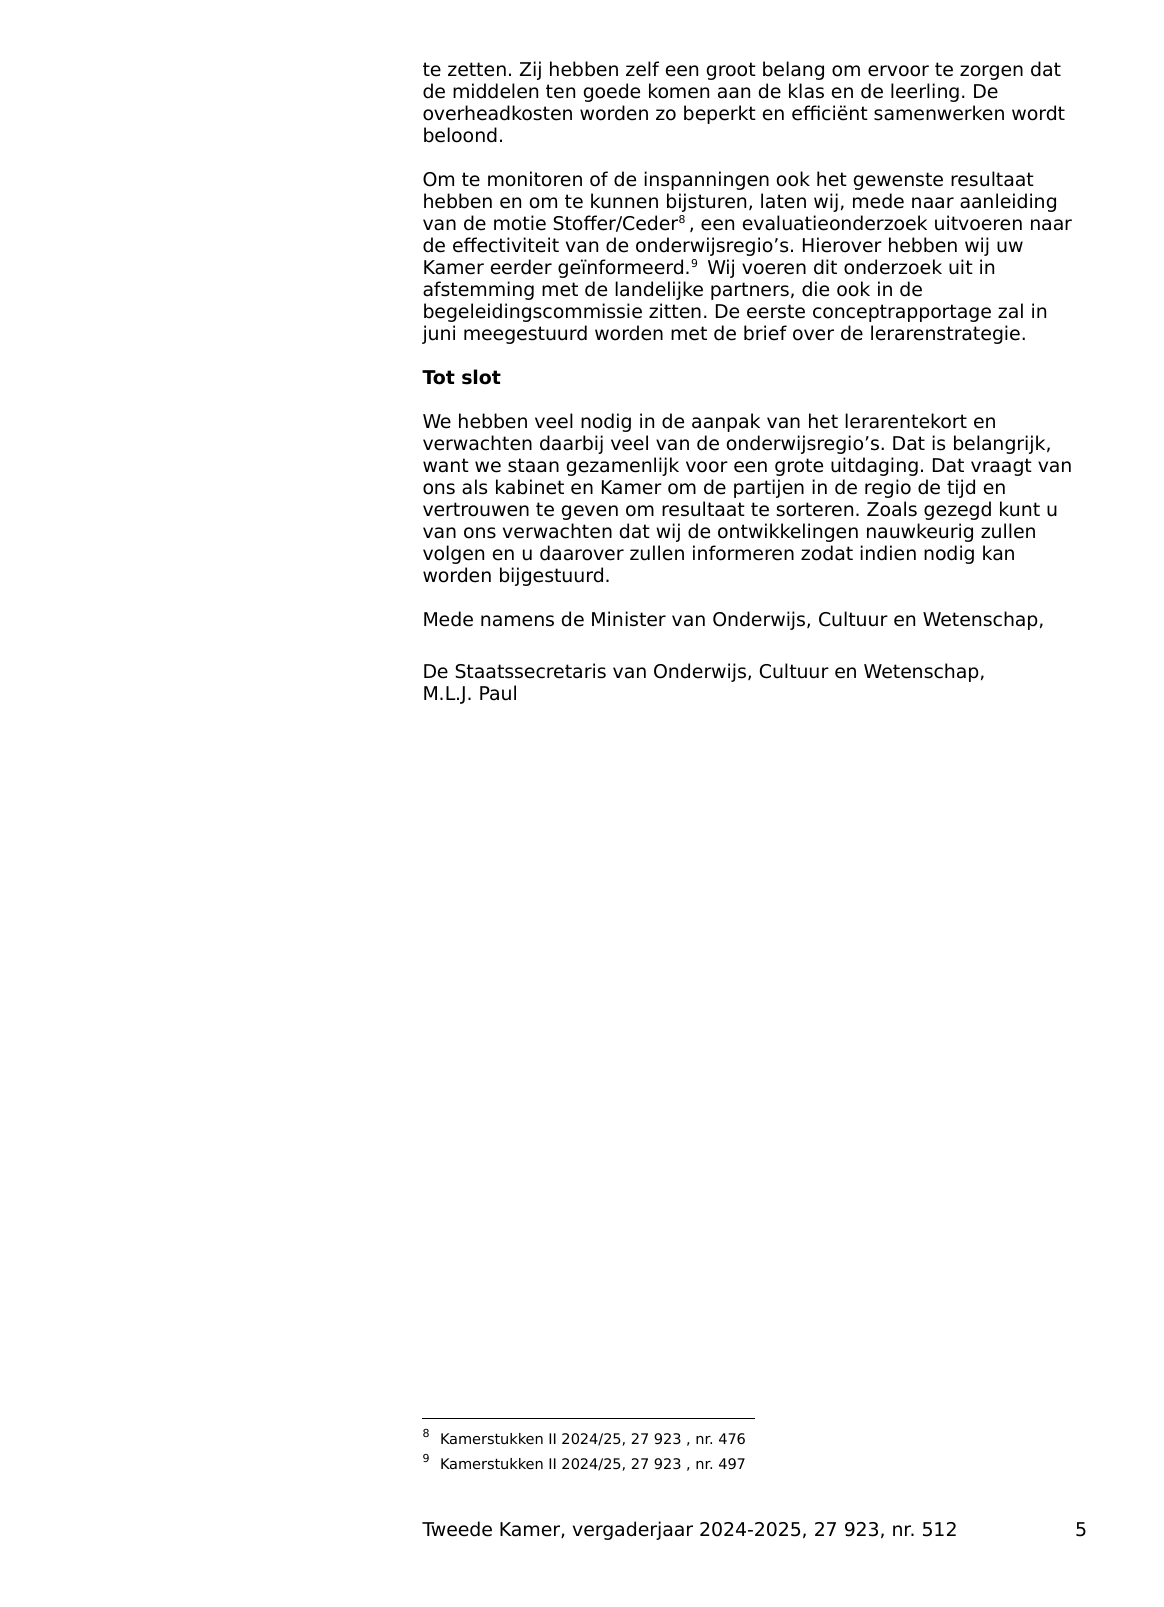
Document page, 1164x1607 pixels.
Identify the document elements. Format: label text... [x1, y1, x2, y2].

text De Staatssecretaris van Onderwijs, Cultuur en Wetenschap, M.L.J. Paul [422, 661, 1087, 705]
subtitle Tot slot [422, 367, 1087, 389]
text Kamerstukken II 2024/25, 27 923 , nr. 476 [422, 1427, 1087, 1449]
text Kamerstukken II 2024/25, 27 923 , nr. 497 [422, 1452, 1087, 1474]
text Om te monitoren of de inspanningen ook het gewenste resultaat hebben en om te kunnen bijsturen, laten wij, mede naar aanleiding van de motie Stoffer/Ceder, een evaluatieonderzoek uitvoeren naar de effectiviteit van de onderwijsregio’s. Hierover hebben wij uw Kamer eerder geïnformeerd. Wij voeren dit onderzoek uit in afstemming met de landelijke partners, die ook in de begeleidingscommissie zitten. De eerste conceptrapportage zal in juni meegestuurd worden met de brief over de lerarenstrategie. [422, 169, 1087, 345]
text Mede namens de Minister van Onderwijs, Cultuur en Wetenschap, [422, 609, 1087, 631]
text We hebben veel nodig in de aanpak van het lerarentekort en verwachten daarbij veel van de onderwijsregio’s. Dat is belangrijk, want we staan gezamenlijk voor een grote uitdaging. Dat vraagt van ons als kabinet en Kamer om de partijen in de regio de tijd en vertrouwen te geven om resultaat te sorteren. Zoals gezegd kunt u van ons verwachten dat wij de ontwikkelingen nauwkeurig zullen volgen en u daarover zullen informeren zodat indien nodig kan worden bijgestuurd. [422, 411, 1087, 587]
text te zetten. Zij hebben zelf een groot belang om ervoor te zorgen dat de middelen ten goede komen aan de klas en de leerling. De overheadkosten worden zo beperkt en efficiënt samenwerken wordt beloond. [422, 59, 1087, 147]
